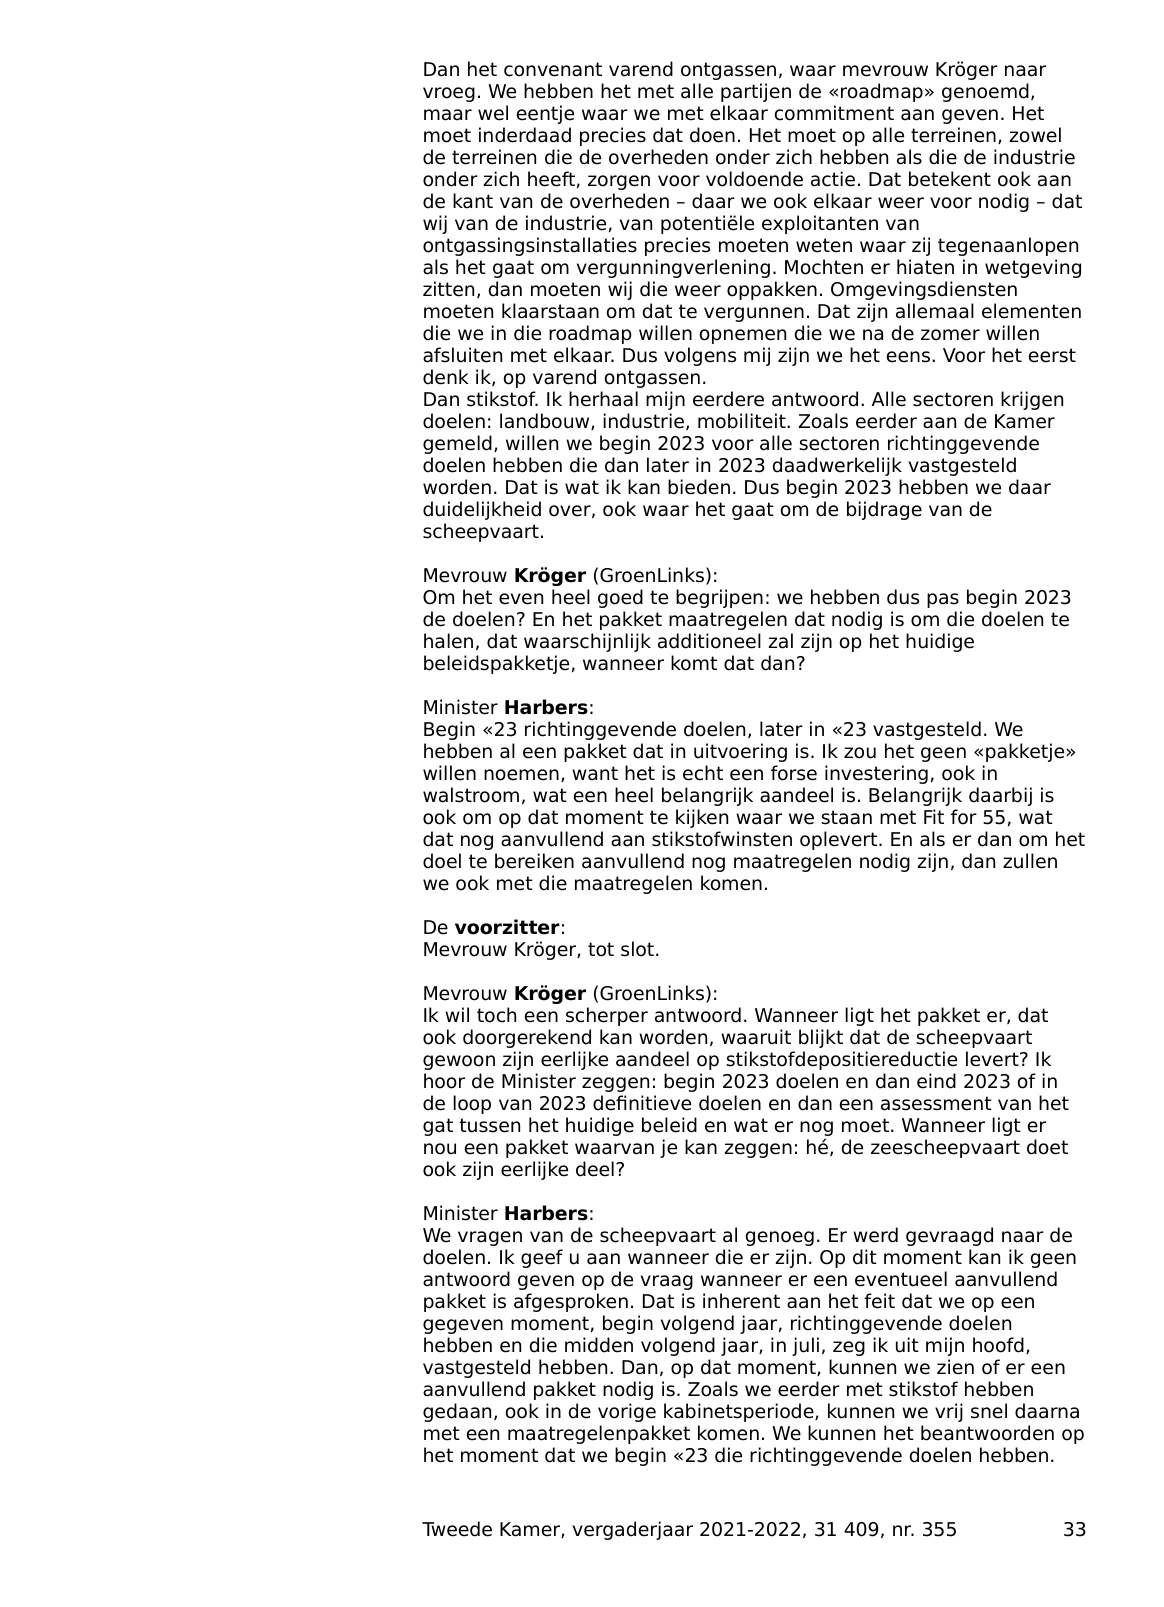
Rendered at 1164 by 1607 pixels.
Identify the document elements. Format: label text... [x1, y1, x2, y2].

text Om het even heel goed te begrijpen: we hebben dus pas begin 2023 de doelen? En het pakket maatregelen dat nodig is om die doelen te halen, dat waarschijnlijk additioneel zal zijn op het huidige beleidspakketje, wanneer komt dat dan? [422, 587, 1087, 675]
text Dan stikstof. Ik herhaal mijn eerdere antwoord. Alle sectoren krijgen doelen: landbouw, industrie, mobiliteit. Zoals eerder aan de Kamer gemeld, willen we begin 2023 voor alle sectoren richtinggevende doelen hebben die dan later in 2023 daadwerkelijk vastgesteld worden. Dat is wat ik kan bieden. Dus begin 2023 hebben we daar duidelijkheid over, ook waar het gaat om de bijdrage van de scheepvaart. [422, 389, 1087, 543]
text Minister Harbers: [422, 1203, 1087, 1225]
text Begin «23 richtinggevende doelen, later in «23 vastgesteld. We hebben al een pakket dat in uitvoering is. Ik zou het geen «pakketje» willen noemen, want het is echt een forse investering, ook in walstroom, wat een heel belangrijk aandeel is. Belangrijk daarbij is ook om op dat moment te kijken waar we staan met Fit for 55, wat dat nog aanvullend aan stikstofwinsten oplevert. En als er dan om het doel te bereiken aanvullend nog maatregelen nodig zijn, dan zullen we ook met die maatregelen komen. [422, 719, 1087, 895]
text Minister Harbers: [422, 697, 1087, 719]
text Ik wil toch een scherper antwoord. Wanneer ligt het pakket er, dat ook doorgerekend kan worden, waaruit blijkt dat de scheepvaart gewoon zijn eerlijke aandeel op stikstofdepositiereductie levert? Ik hoor de Minister zeggen: begin 2023 doelen en dan eind 2023 of in de loop van 2023 definitieve doelen en dan een assessment van het gat tussen het huidige beleid en wat er nog moet. Wanneer ligt er nou een pakket waarvan je kan zeggen: hé, de zeescheepvaart doet ook zijn eerlijke deel? [422, 1005, 1087, 1181]
text Mevrouw Kröger (GroenLinks): [422, 565, 1087, 587]
text We vragen van de scheepvaart al genoeg. Er werd gevraagd naar de doelen. Ik geef u aan wanneer die er zijn. Op dit moment kan ik geen antwoord geven op de vraag wanneer er een eventueel aanvullend pakket is afgesproken. Dat is inherent aan het feit dat we op een gegeven moment, begin volgend jaar, richtinggevende doelen hebben en die midden volgend jaar, in juli, zeg ik uit mijn hoofd, vastgesteld hebben. Dan, op dat moment, kunnen we zien of er een aanvullend pakket nodig is. Zoals we eerder met stikstof hebben gedaan, ook in de vorige kabinetsperiode, kunnen we vrij snel daarna met een maatregelenpakket komen. We kunnen het beantwoorden op het moment dat we begin «23 die richtinggevende doelen hebben. [422, 1225, 1087, 1467]
text Mevrouw Kröger, tot slot. [422, 939, 1087, 961]
text De voorzitter: [422, 917, 1087, 939]
text Mevrouw Kröger (GroenLinks): [422, 983, 1087, 1005]
text Dan het convenant varend ontgassen, waar mevrouw Kröger naar vroeg. We hebben het met alle partijen de «roadmap» genoemd, maar wel eentje waar we met elkaar commitment aan geven. Het moet inderdaad precies dat doen. Het moet op alle terreinen, zowel de terreinen die de overheden onder zich hebben als die de industrie onder zich heeft, zorgen voor voldoende actie. Dat betekent ook aan de kant van de overheden – daar we ook elkaar weer voor nodig – dat wij van de industrie, van potentiële exploitanten van ontgassingsinstallaties precies moeten weten waar zij tegenaanlopen als het gaat om vergunningverlening. Mochten er hiaten in wetgeving zitten, dan moeten wij die weer oppakken. Omgevingsdiensten moeten klaarstaan om dat te vergunnen. Dat zijn allemaal elementen die we in die roadmap willen opnemen die we na de zomer willen afsluiten met elkaar. Dus volgens mij zijn we het eens. Voor het eerst denk ik, op varend ontgassen. [422, 59, 1087, 389]
